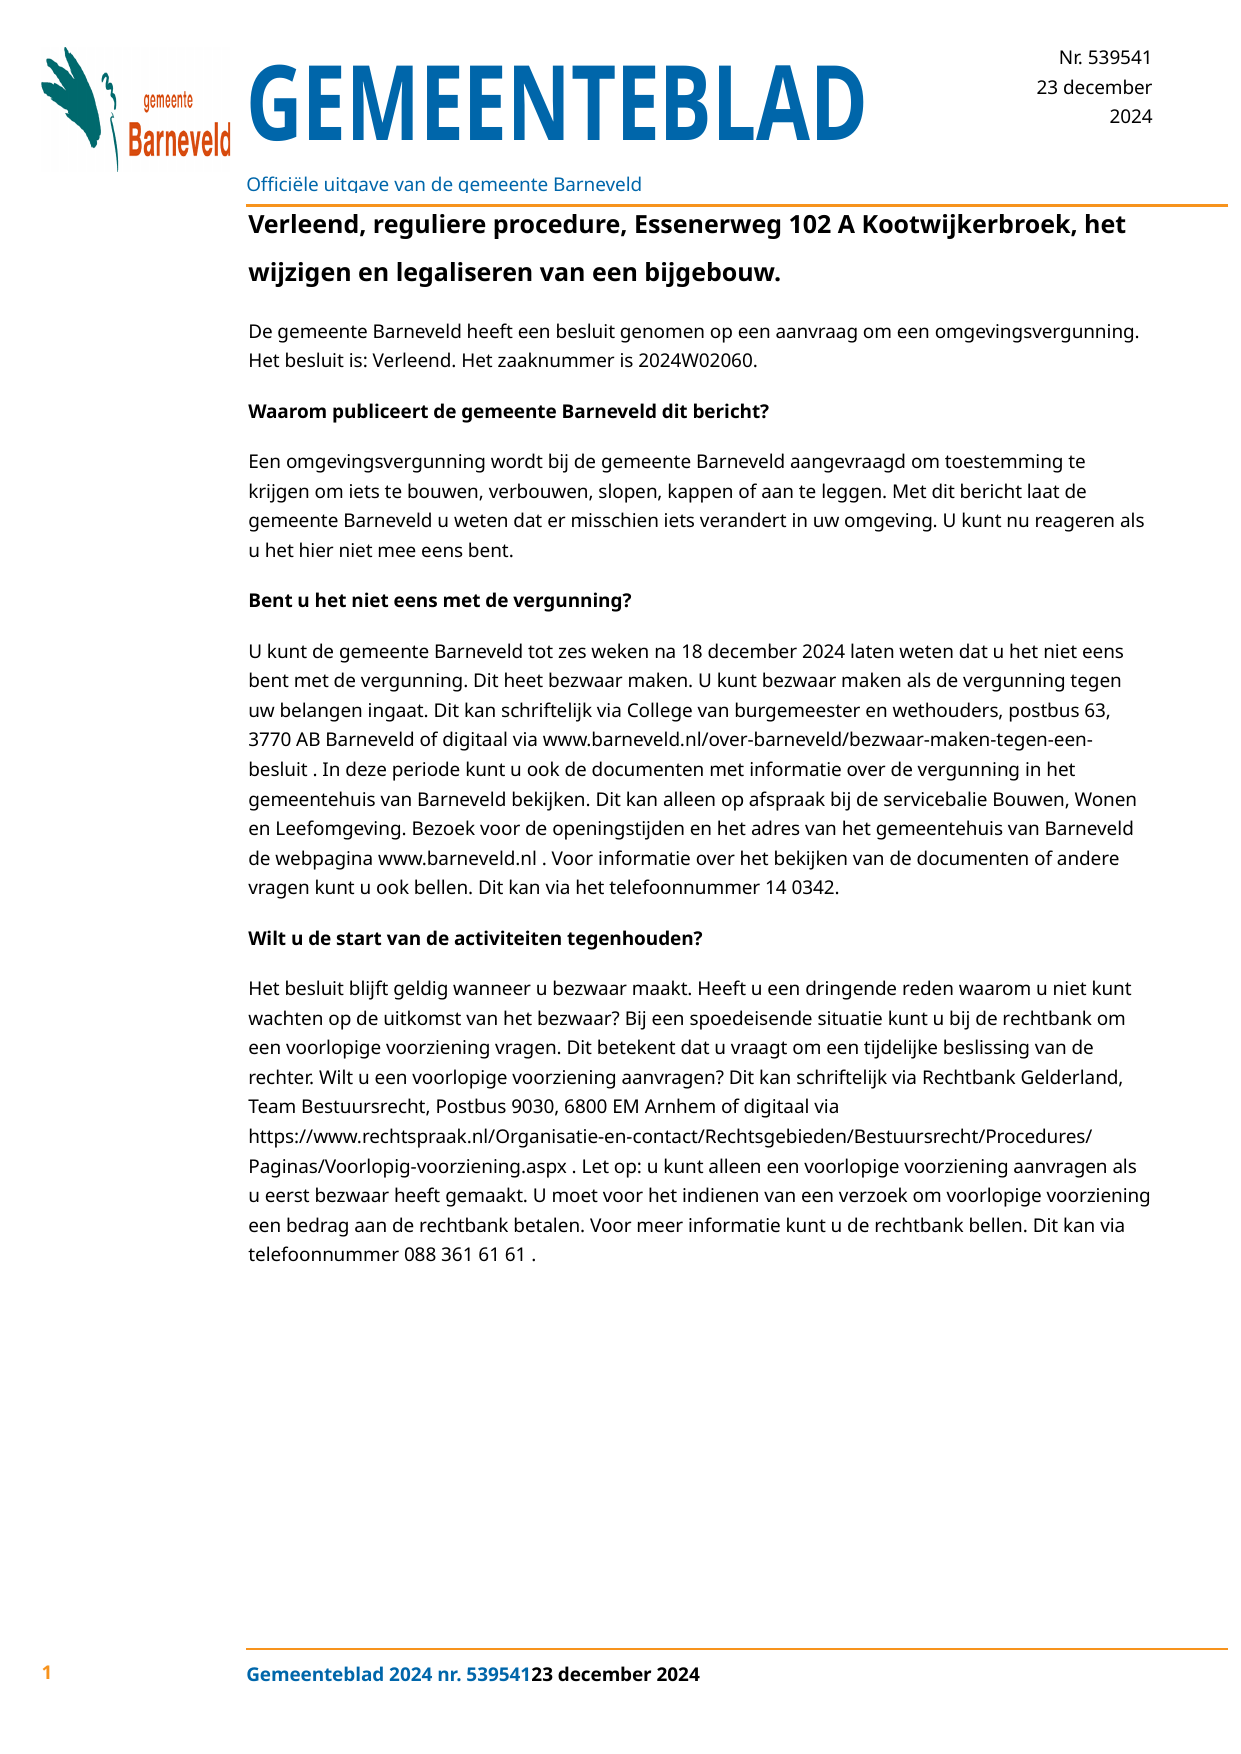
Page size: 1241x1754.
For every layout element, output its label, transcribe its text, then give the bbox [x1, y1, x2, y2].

text Het besluit blijft geldig wanneer u bezwaar maakt. Heeft u een dringende reden waarom u niet kunt wachten op de uitkomst van het bezwaar? Bij een spoedeisende situatie kunt u bij de rechtbank om een voorlopige voorziening vragen. Dit betekent dat u vraagt om een tijdelijke beslissing van de rechter. Wilt u een voorlopige voorziening aanvragen? Dit kan schriftelijk via Rechtbank Gelderland, Team Bestuursrecht, Postbus 9030, 6800 EM Arnhem of digitaal via https://www.rechtspraak.nl/Organisatie-en-contact/Rechtsgebieden/Bestuursrecht/Procedures/Paginas/Voorlopig-voorziening.aspx . Let op: u kunt alleen een voorlopige voorziening aanvragen als u eerst bezwaar heeft gemaakt. U moet voor het indienen van een verzoek om voorlopige voorziening een bedrag aan de rechtbank betalen. Voor meer informatie kunt u de rechtbank bellen. Dit kan via telefoonnummer 088 361 61 61 . [248, 975, 1152, 1267]
text Waarom publiceert de gemeente Barneveld dit bericht? [248, 398, 1152, 424]
text Bent u het niet eens met de vergunning? [248, 587, 1152, 613]
text Verleend, reguliere procedure, Essenerweg 102 A Kootwijkerbroek, het wijzigen en legaliseren van een bijgebouw. [248, 207, 1152, 288]
text De gemeente Barneveld heeft een besluit genomen op een aanvraag om een omgevingsvergunning. Het besluit is: Verleend. Het zaaknummer is 2024W02060. [248, 318, 1152, 373]
text Wilt u de start van de activiteiten tegenhouden? [248, 925, 1152, 951]
picture [41, 47, 231, 172]
text U kunt de gemeente Barneveld tot zes weken na 18 december 2024 laten weten dat u het niet eens bent met de vergunning. Dit heet bezwaar maken. U kunt bezwaar maken als de vergunning tegen uw belangen ingaat. Dit kan schriftelijk via College van burgemeester en wethouders, postbus 63, 3770 AB Barneveld of digitaal via www.barneveld.nl/over-barneveld/bezwaar-maken-tegen-een-besluit . In deze periode kunt u ook de documenten met informatie over de vergunning in het gemeentehuis van Barneveld bekijken. Dit kan alleen op afspraak bij de servicebalie Bouwen, Wonen en Leefomgeving. Bezoek voor de openingstijden en het adres van het gemeentehuis van Barneveld de webpagina www.barneveld.nl . Voor informatie over het bekijken van de documenten of andere vragen kunt u ook bellen. Dit kan via het telefoonnummer 14 0342. [248, 638, 1152, 900]
text Een omgevingsvergunning wordt bij de gemeente Barneveld aangevraagd om toestemming te krijgen om iets te bouwen, verbouwen, slopen, kappen of aan te leggen. Met dit bericht laat de gemeente Barneveld u weten dat er misschien iets verandert in uw omgeving. U kunt nu reageren als u het hier niet mee eens bent. [248, 448, 1152, 563]
